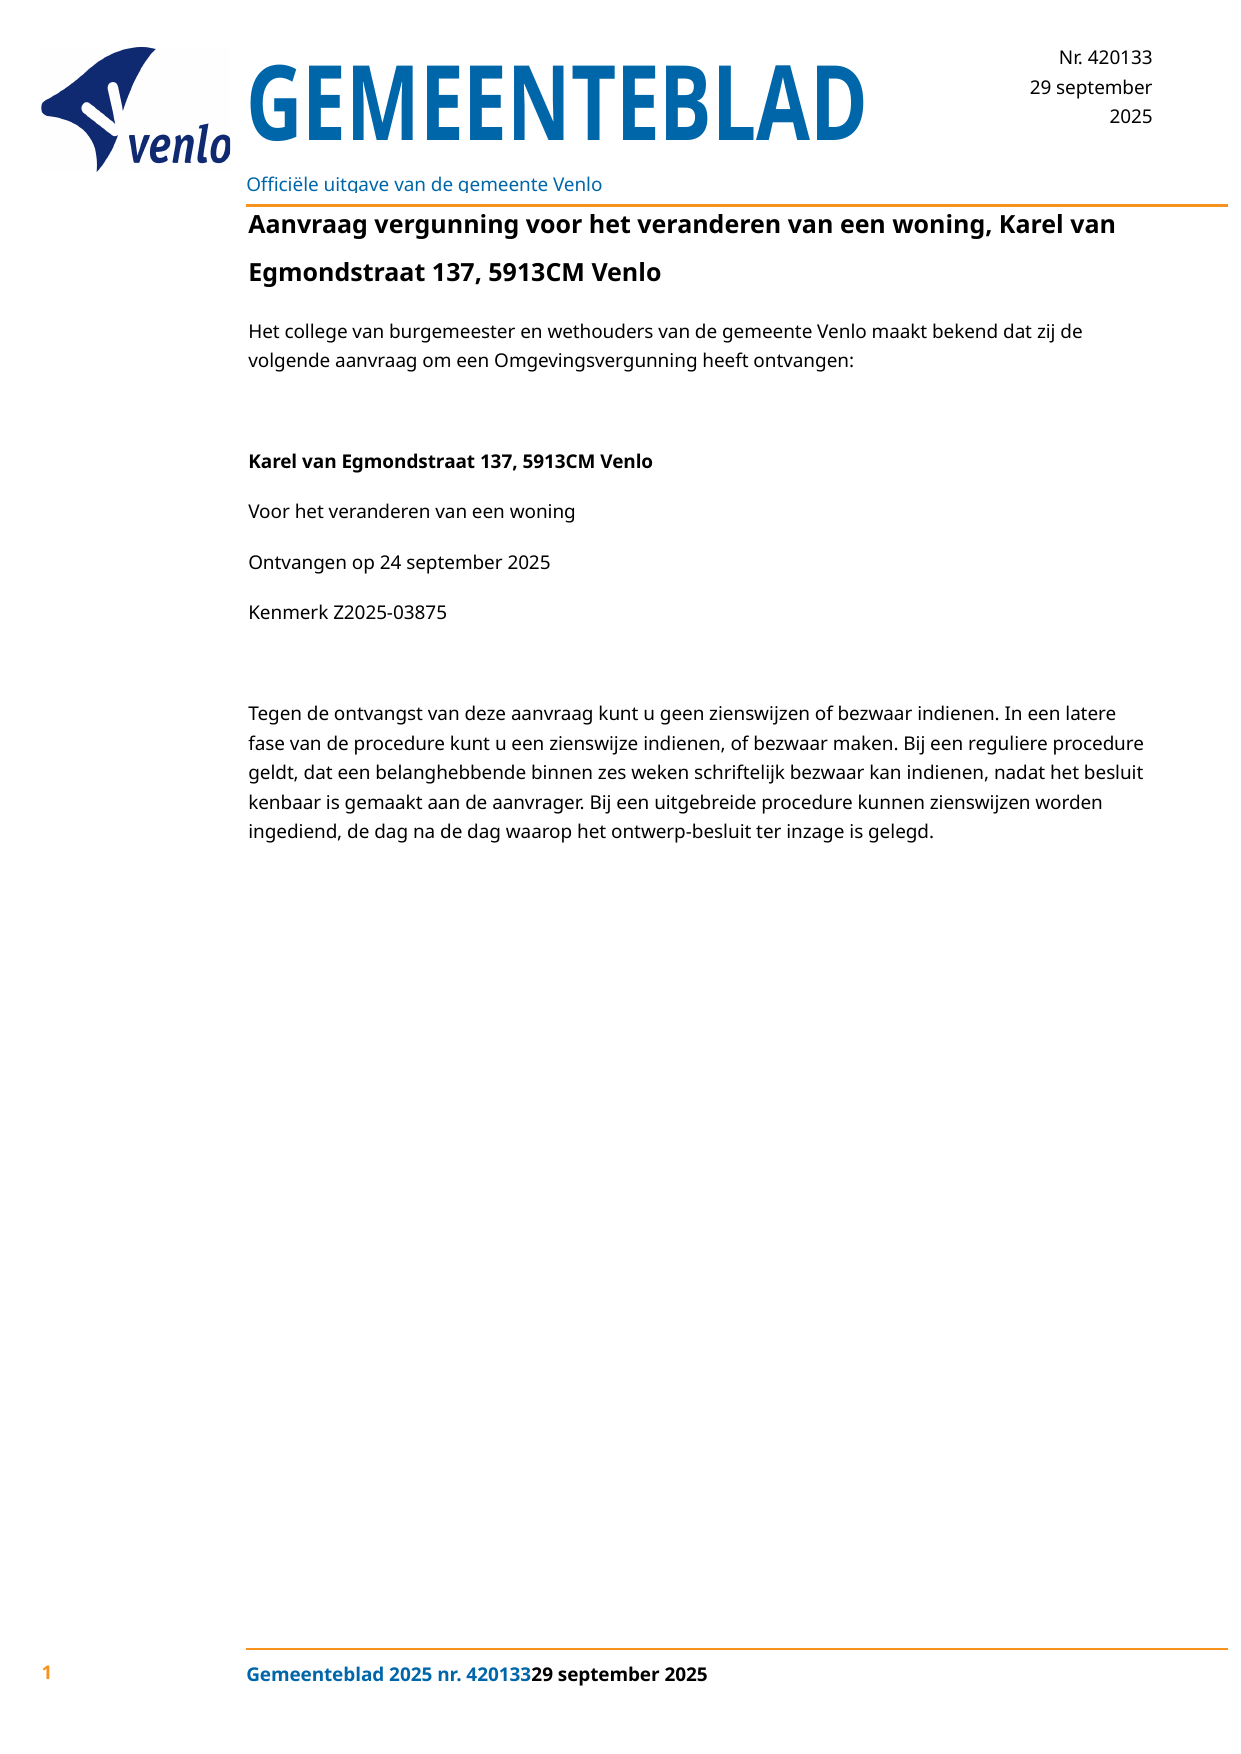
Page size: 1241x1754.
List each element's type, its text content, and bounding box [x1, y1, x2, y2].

text Voor het veranderen van een woning [248, 499, 1152, 524]
picture [41, 47, 231, 172]
text Tegen de ontvangst van deze aanvraag kunt u geen zienswijzen of bezwaar indienen. In een latere fase van de procedure kunt u een zienswijze indienen, of bezwaar maken. Bij een reguliere procedure geldt, dat een belanghebbende binnen zes weken schriftelijk bezwaar kan indienen, nadat het besluit kenbaar is gemaakt aan de aanvrager. Bij een uitgebreide procedure kunnen zienswijzen worden ingediend, de dag na de dag waarop het ontwerp-besluit ter inzage is gelegd. [248, 700, 1152, 844]
text Karel van Egmondstraat 137, 5913CM Venlo [248, 448, 1152, 474]
text Het college van burgemeester en wethouders van de gemeente Venlo maakt bekend dat zij de volgende aanvraag om een Omgevingsvergunning heeft ontvangen: [248, 318, 1152, 373]
text Ontvangen op 24 september 2025 [248, 549, 1152, 575]
text Aanvraag vergunning voor het veranderen van een woning, Karel van Egmondstraat 137, 5913CM Venlo [248, 207, 1152, 288]
text Kenmerk Z2025-03875 [248, 599, 1152, 625]
